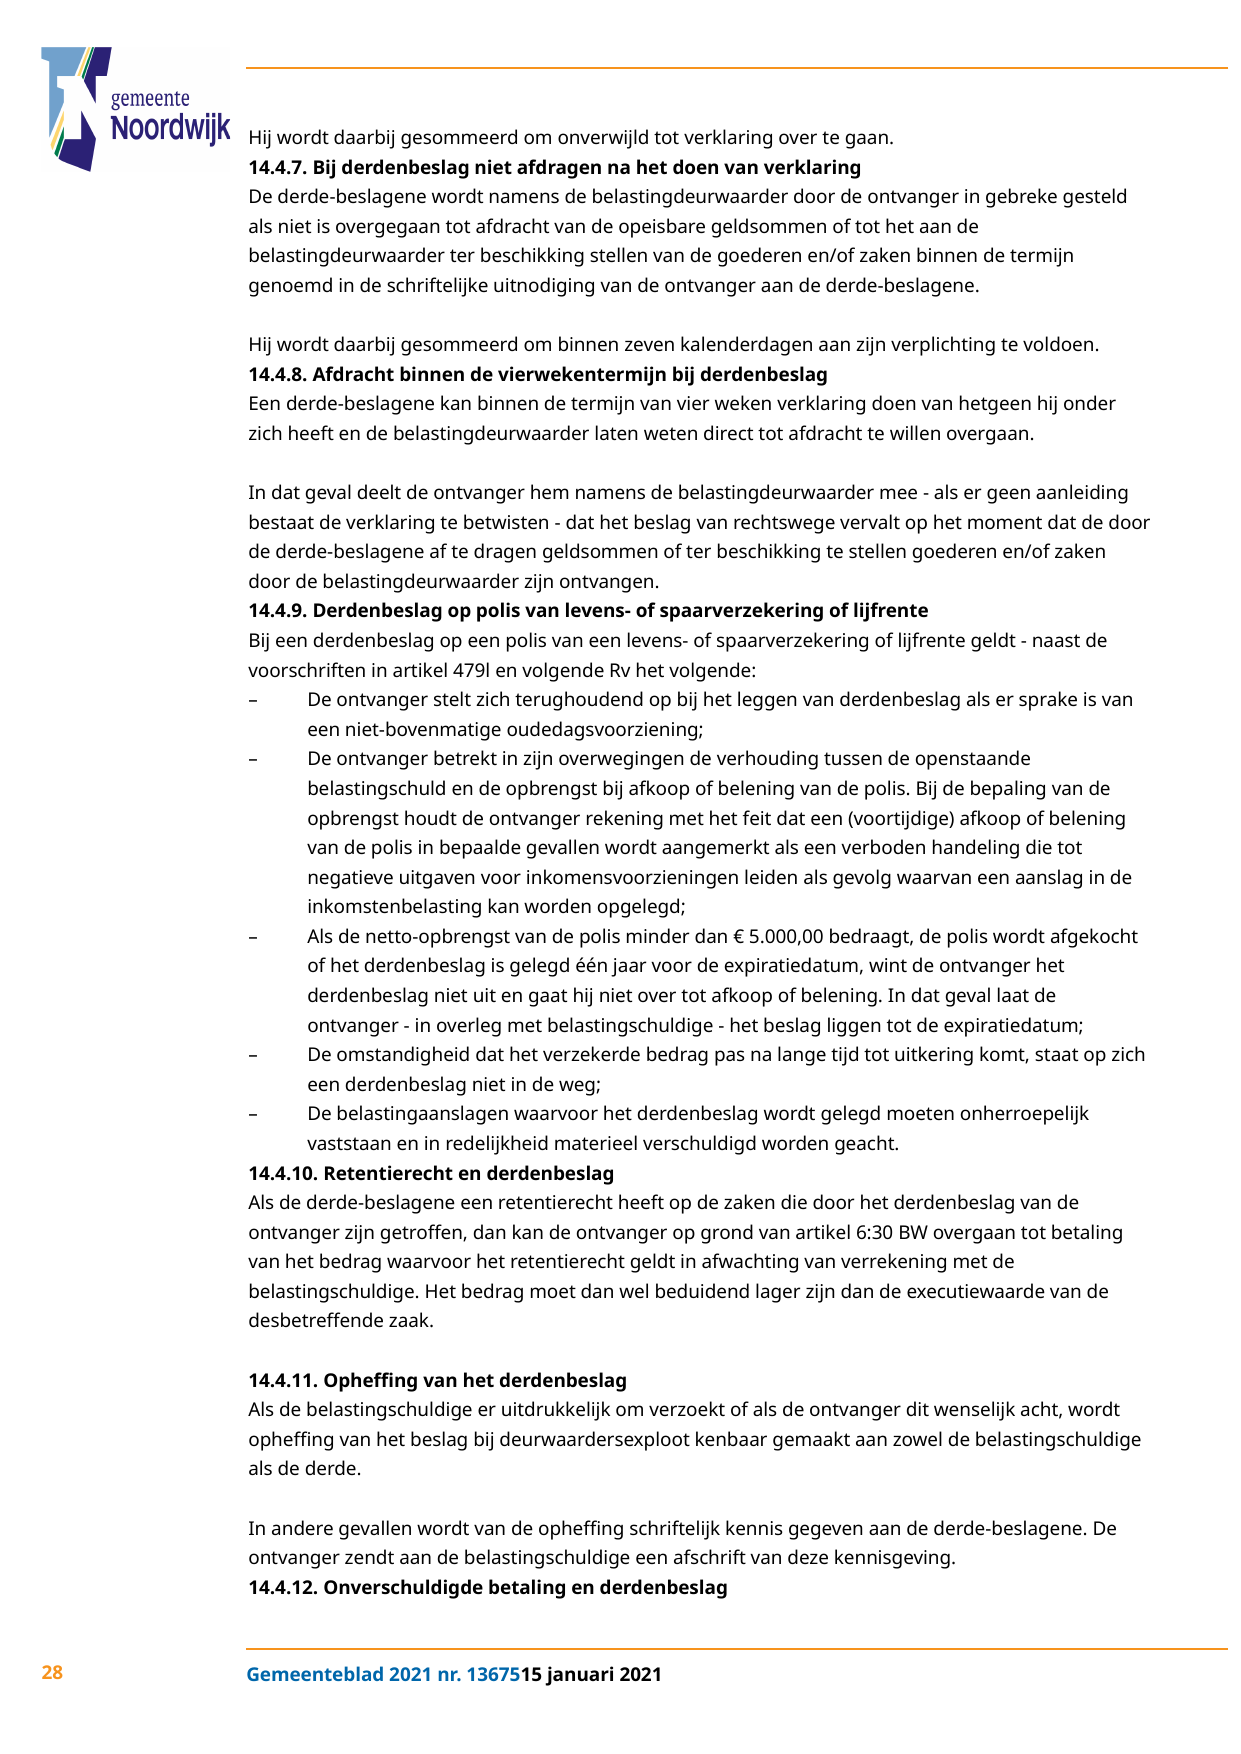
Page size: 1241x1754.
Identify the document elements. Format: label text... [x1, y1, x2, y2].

text Hij wordt daarbij gesommeerd om binnen zeven kalenderdagen aan zijn verplichting te voldoen. [248, 331, 1152, 357]
picture [41, 47, 231, 172]
text Als de derde-beslagene een retentierecht heeft op de zaken die door het derdenbeslag van de ontvanger zijn getroffen, dan kan de ontvanger op grond van artikel 6:30 BW overgaan tot betaling van het bedrag waarvoor het retentierecht geldt in afwachting van verrekening met de belastingschuldige. Het bedrag moet dan wel beduidend lager zijn dan de executiewaarde van de desbetreffende zaak. [248, 1189, 1152, 1333]
text Bij een derdenbeslag op een polis van een levens- of spaarverzekering of lijfrente geldt - naast de voorschriften in artikel 479l en volgende Rv het volgende: [248, 627, 1152, 683]
list De belastingaanslagen waarvoor het derdenbeslag wordt gelegd moeten onherroepelijk vaststaan en in redelijkheid materieel verschuldigd worden geacht. [248, 1101, 1152, 1156]
text 14.4.9. Derdenbeslag op polis van levens- of spaarverzekering of lijfrente [248, 598, 1152, 623]
text 14.4.11. Opheffing van het derdenbeslag [248, 1367, 1152, 1393]
list Als de netto-opbrengst van de polis minder dan € 5.000,00 bedraagt, de polis wordt afgekocht of het derdenbeslag is gelegd één jaar voor de expiratiedatum, wint de ontvanger het derdenbeslag niet uit en gaat hij niet over tot afkoop of belening. In dat geval laat de ontvanger - in overleg met belastingschuldige - het beslag liggen tot de expiratiedatum; [248, 923, 1152, 1038]
text 14.4.8. Afdracht binnen de vierwekentermijn bij derdenbeslag [248, 361, 1152, 387]
text Als de belastingschuldige er uitdrukkelijk om verzoekt of als de ontvanger dit wenselijk acht, wordt opheffing van het beslag bij deurwaardersexploot kenbaar gemaakt aan zowel de belastingschuldige als de derde. [248, 1396, 1152, 1481]
text 14.4.12. Onverschuldigde betaling en derdenbeslag [248, 1574, 1152, 1600]
list De ontvanger betrekt in zijn overwegingen de verhouding tussen de openstaande belastingschuld en de opbrengst bij afkoop of belening van de polis. Bij de bepaling van de opbrengst houdt de ontvanger rekening met het feit dat een (voortijdige) afkoop of belening van de polis in bepaalde gevallen wordt aangemerkt als een verboden handeling die tot negatieve uitgaven voor inkomensvoorzieningen leiden als gevolg waarvan een aanslag in de inkomstenbelasting kan worden opgelegd; [248, 746, 1152, 919]
text De derde-beslagene wordt namens de belastingdeurwaarder door de ontvanger in gebreke gesteld als niet is overgegaan tot afdracht van de opeisbare geldsommen of tot het aan de belastingdeurwaarder ter beschikking stellen van de goederen en/of zaken binnen de termijn genoemd in de schriftelijke uitnodiging van de ontvanger aan de derde-beslagene. [248, 183, 1152, 298]
text Een derde-beslagene kan binnen de termijn van vier weken verklaring doen van hetgeen hij onder zich heeft en de belastingdeurwaarder laten weten direct tot afdracht te willen overgaan. [248, 391, 1152, 446]
text Hij wordt daarbij gesommeerd om onverwijld tot verklaring over te gaan. [248, 124, 1152, 150]
text In dat geval deelt de ontvanger hem namens de belastingdeurwaarder mee - als er geen aanleiding bestaat de verklaring te betwisten - dat het beslag van rechtswege vervalt op het moment dat de door de derde-beslagene af te dragen geldsommen of ter beschikking te stellen goederen en/of zaken door de belastingdeurwaarder zijn ontvangen. [248, 479, 1152, 594]
text In andere gevallen wordt van de opheffing schriftelijk kennis gegeven aan de derde-beslagene. De ontvanger zendt aan de belastingschuldige een afschrift van deze kennisgeving. [248, 1515, 1152, 1570]
text 14.4.10. Retentierecht en derdenbeslag [248, 1160, 1152, 1186]
list De ontvanger stelt zich terughoudend op bij het leggen van derdenbeslag als er sprake is van een niet-bovenmatige oudedagsvoorziening; [248, 686, 1152, 742]
list De omstandigheid dat het verzekerde bedrag pas na lange tijd tot uitkering komt, staat op zich een derdenbeslag niet in de weg; [248, 1041, 1152, 1097]
text 14.4.7. Bij derdenbeslag niet afdragen na het doen van verklaring [248, 154, 1152, 180]
